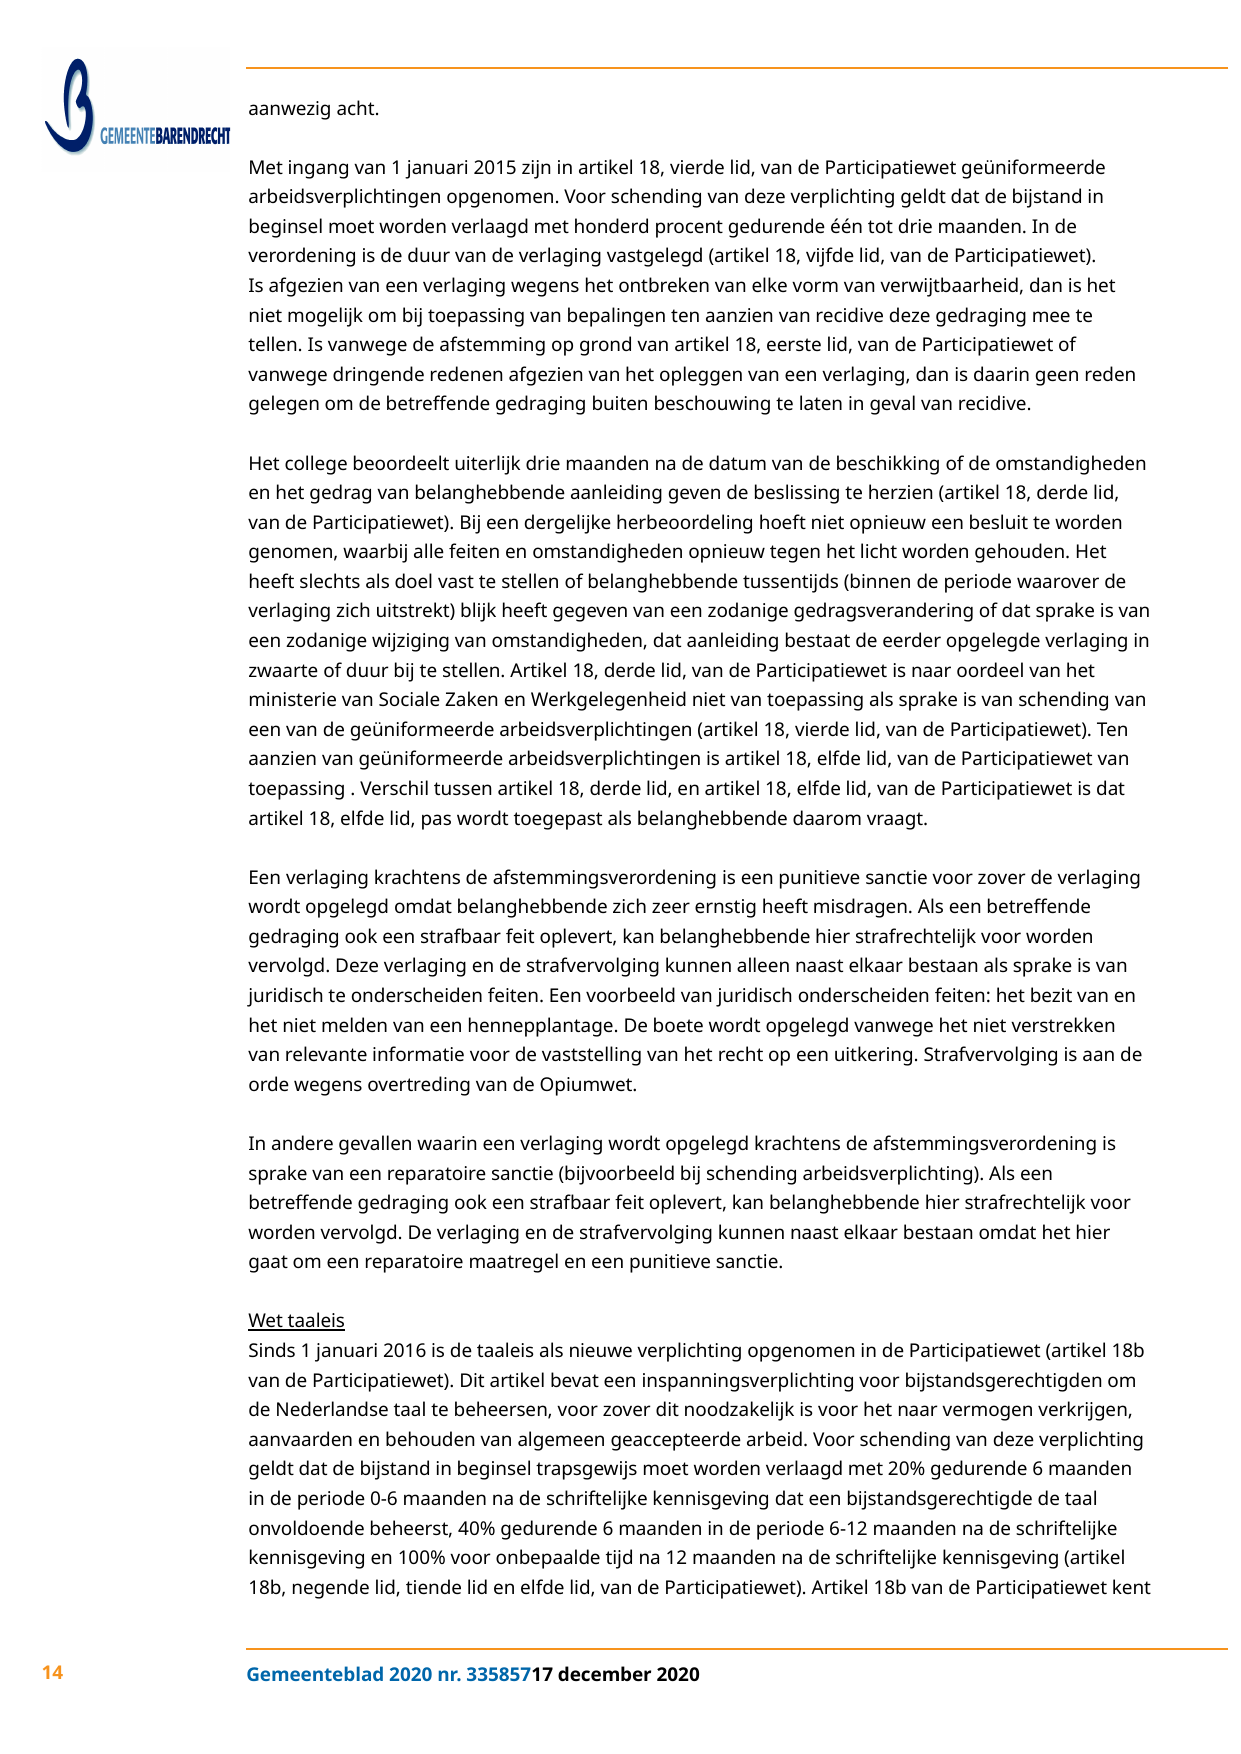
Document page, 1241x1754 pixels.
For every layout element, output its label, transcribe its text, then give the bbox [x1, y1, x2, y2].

text Is afgezien van een verlaging wegens het ontbreken van elke vorm van verwijtbaarheid, dan is het niet mogelijk om bij toepassing van bepalingen ten aanzien van recidive deze gedraging mee te tellen. Is vanwege de afstemming op grond van artikel 18, eerste lid, van de Participatiewet of vanwege dringende redenen afgezien van het opleggen van een verlaging, dan is daarin geen reden gelegen om de betreffende gedraging buiten beschouwing te laten in geval van recidive. [248, 272, 1152, 416]
text Met ingang van 1 januari 2015 zijn in artikel 18, vierde lid, van de Participatiewet geüniformeerde arbeidsverplichtingen opgenomen. Voor schending van deze verplichting geldt dat de bijstand in beginsel moet worden verlaagd met honderd procent gedurende één tot drie maanden. In de verordening is de duur van de verlaging vastgelegd (artikel 18, vijfde lid, van de Participatiewet). [248, 154, 1152, 268]
text Wet taaleis [248, 1308, 1152, 1333]
text aanwezig acht. [248, 95, 1152, 121]
picture [41, 47, 231, 172]
text In andere gevallen waarin een verlaging wordt opgelegd krachtens de afstemmingsverordening is sprake van een reparatoire sanctie (bijvoorbeeld bij schending arbeidsverplichting). Als een betreffende gedraging ook een strafbaar feit oplevert, kan belanghebbende hier strafrechtelijk voor worden vervolgd. De verlaging en de strafvervolging kunnen naast elkaar bestaan omdat het hier gaat om een reparatoire maatregel en een punitieve sanctie. [248, 1130, 1152, 1274]
text Sinds 1 januari 2016 is de taaleis als nieuwe verplichting opgenomen in de Participatiewet (artikel 18b van de Participatiewet). Dit artikel bevat een inspanningsverplichting voor bijstandsgerechtigden om de Nederlandse taal te beheersen, voor zover dit noodzakelijk is voor het naar vermogen verkrijgen, aanvaarden en behouden van algemeen geaccepteerde arbeid. Voor schending van deze verplichting geldt dat de bijstand in beginsel trapsgewijs moet worden verlaagd met 20% gedurende 6 maanden in de periode 0-6 maanden na de schriftelijke kennisgeving dat een bijstandsgerechtigde de taal onvoldoende beheerst, 40% gedurende 6 maanden in de periode 6-12 maanden na de schriftelijke kennisgeving en 100% voor onbepaalde tijd na 12 maanden na de schriftelijke kennisgeving (artikel 18b, negende lid, tiende lid en elfde lid, van de Participatiewet). Artikel 18b van de Participatiewet kent [248, 1337, 1152, 1600]
text Een verlaging krachtens de afstemmingsverordening is een punitieve sanctie voor zover de verlaging wordt opgelegd omdat belanghebbende zich zeer ernstig heeft misdragen. Als een betreffende gedraging ook een strafbaar feit oplevert, kan belanghebbende hier strafrechtelijk voor worden vervolgd. Deze verlaging en de strafvervolging kunnen alleen naast elkaar bestaan als sprake is van juridisch te onderscheiden feiten. Een voorbeeld van juridisch onderscheiden feiten: het bezit van en het niet melden van een hennepplantage. De boete wordt opgelegd vanwege het niet verstrekken van relevante informatie voor de vaststelling van het recht op een uitkering. Strafvervolging is aan de orde wegens overtreding van de Opiumwet. [248, 864, 1152, 1097]
text Het college beoordeelt uiterlijk drie maanden na de datum van de beschikking of de omstandigheden en het gedrag van belanghebbende aanleiding geven de beslissing te herzien (artikel 18, derde lid, van de Participatiewet). Bij een dergelijke herbeoordeling hoeft niet opnieuw een besluit te worden genomen, waarbij alle feiten en omstandigheden opnieuw tegen het licht worden gehouden. Het heeft slechts als doel vast te stellen of belanghebbende tussentijds (binnen de periode waarover de verlaging zich uitstrekt) blijk heeft gegeven van een zodanige gedragsverandering of dat sprake is van een zodanige wijziging van omstandigheden, dat aanleiding bestaat de eerder opgelegde verlaging in zwaarte of duur bij te stellen. Artikel 18, derde lid, van de Participatiewet is naar oordeel van het ministerie van Sociale Zaken en Werkgelegenheid niet van toepassing als sprake is van schending van een van de geüniformeerde arbeidsverplichtingen (artikel 18, vierde lid, van de Participatiewet). Ten aanzien van geüniformeerde arbeidsverplichtingen is artikel 18, elfde lid, van de Participatiewet van toepassing . Verschil tussen artikel 18, derde lid, en artikel 18, elfde lid, van de Participatiewet is dat artikel 18, elfde lid, pas wordt toegepast als belanghebbende daarom vraagt. [248, 450, 1152, 831]
